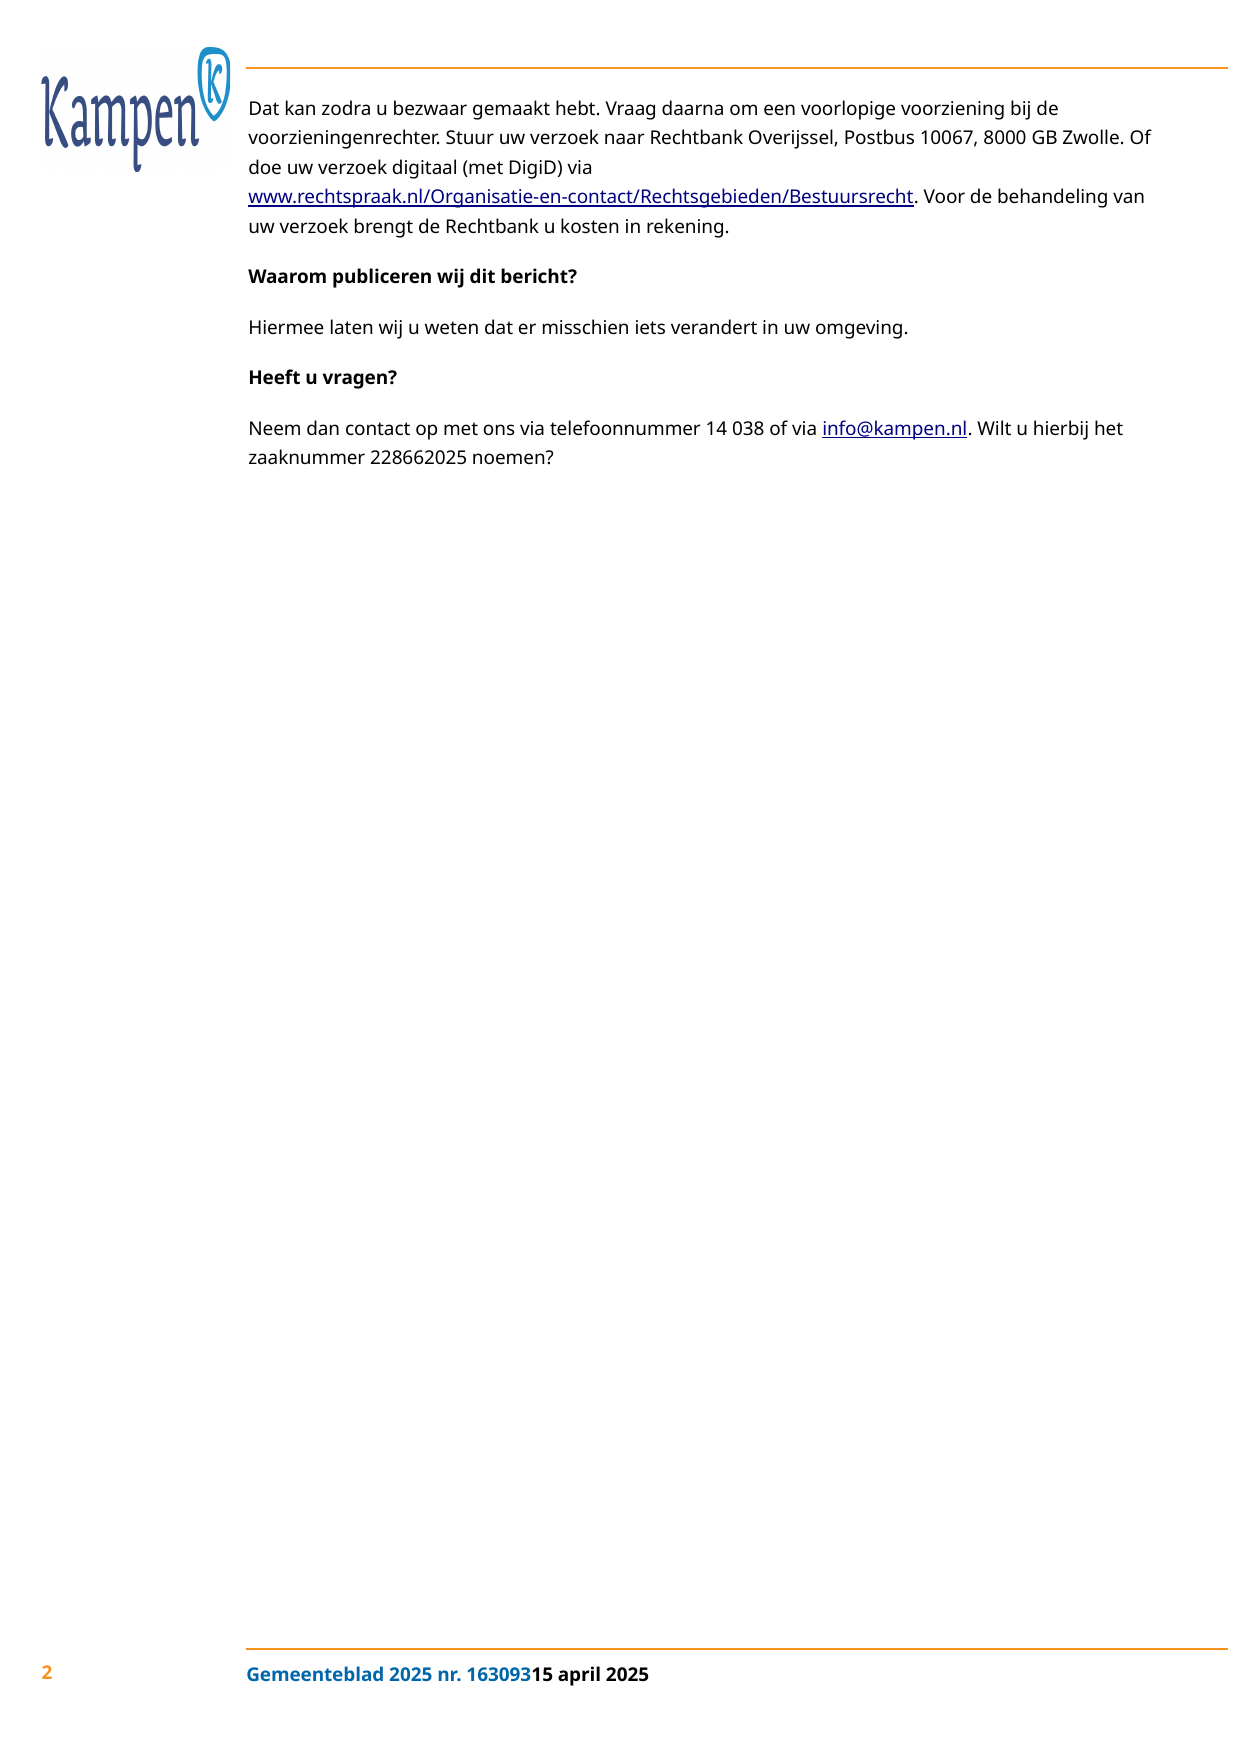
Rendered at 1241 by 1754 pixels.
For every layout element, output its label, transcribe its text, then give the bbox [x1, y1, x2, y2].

picture [41, 47, 231, 172]
text Heeft u vragen? [248, 364, 1152, 390]
text Dat kan zodra u bezwaar gemaakt hebt. Vraag daarna om een voorlopige voorziening bij de voorzieningenrechter. Stuur uw verzoek naar Rechtbank Overijssel, Postbus 10067, 8000 GB Zwolle. Of doe uw verzoek digitaal (met DigiD) via www.rechtspraak.nl/Organisatie-en-contact/Rechtsgebieden/Bestuursrecht. Voor de behandeling van uw verzoek brengt de Rechtbank u kosten in rekening. [248, 95, 1152, 239]
text Neem dan contact op met ons via telefoonnummer 14 038 of via info@kampen.nl. Wilt u hierbij het zaaknummer 228662025 noemen? [248, 415, 1152, 470]
text Waarom publiceren wij dit bericht? [248, 263, 1152, 289]
text Hiermee laten wij u weten dat er misschien iets verandert in uw omgeving. [248, 314, 1152, 340]
